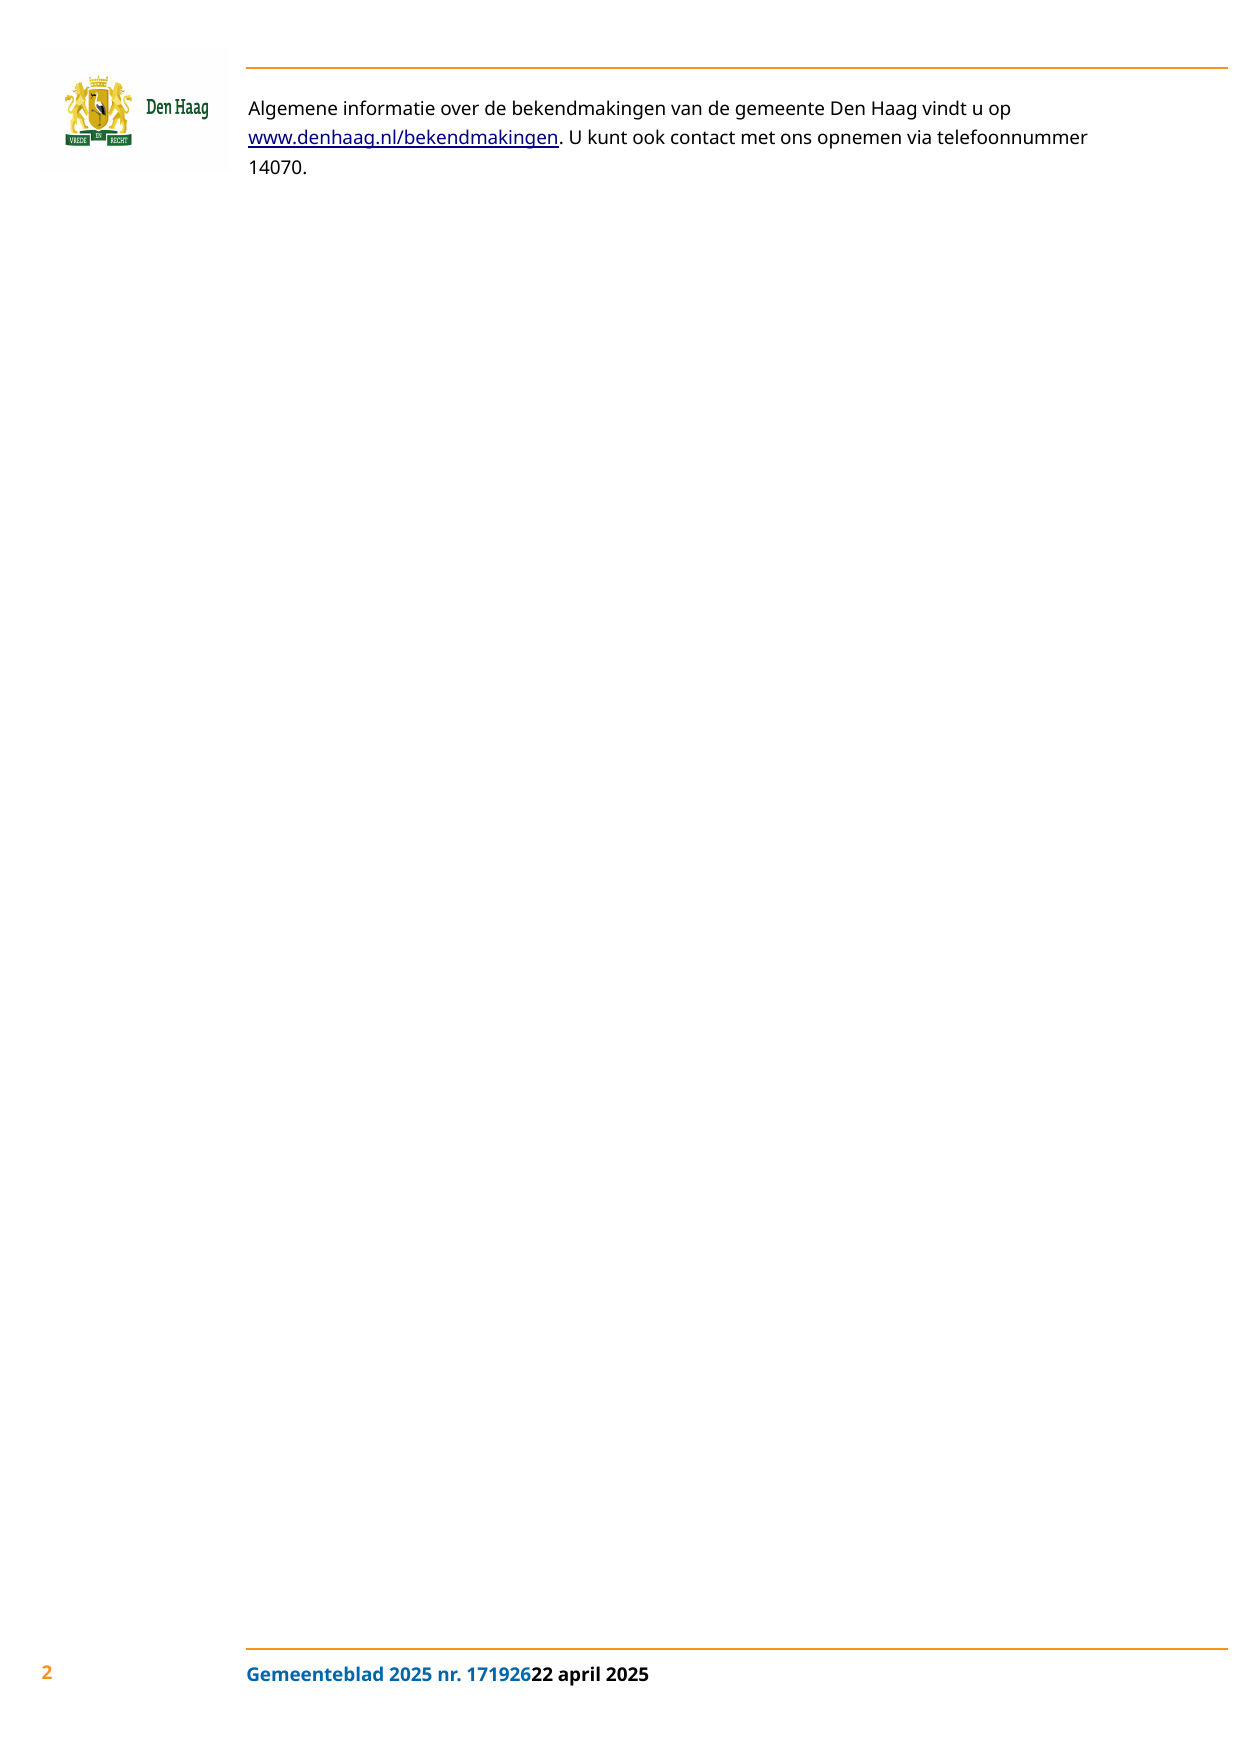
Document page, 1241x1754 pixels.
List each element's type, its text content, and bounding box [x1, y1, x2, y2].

picture [41, 47, 231, 172]
text Algemene informatie over de bekendmakingen van de gemeente Den Haag vindt u op www.denhaag.nl/bekendmakingen. U kunt ook contact met ons opnemen via telefoonnummer 14070. [248, 95, 1152, 180]
